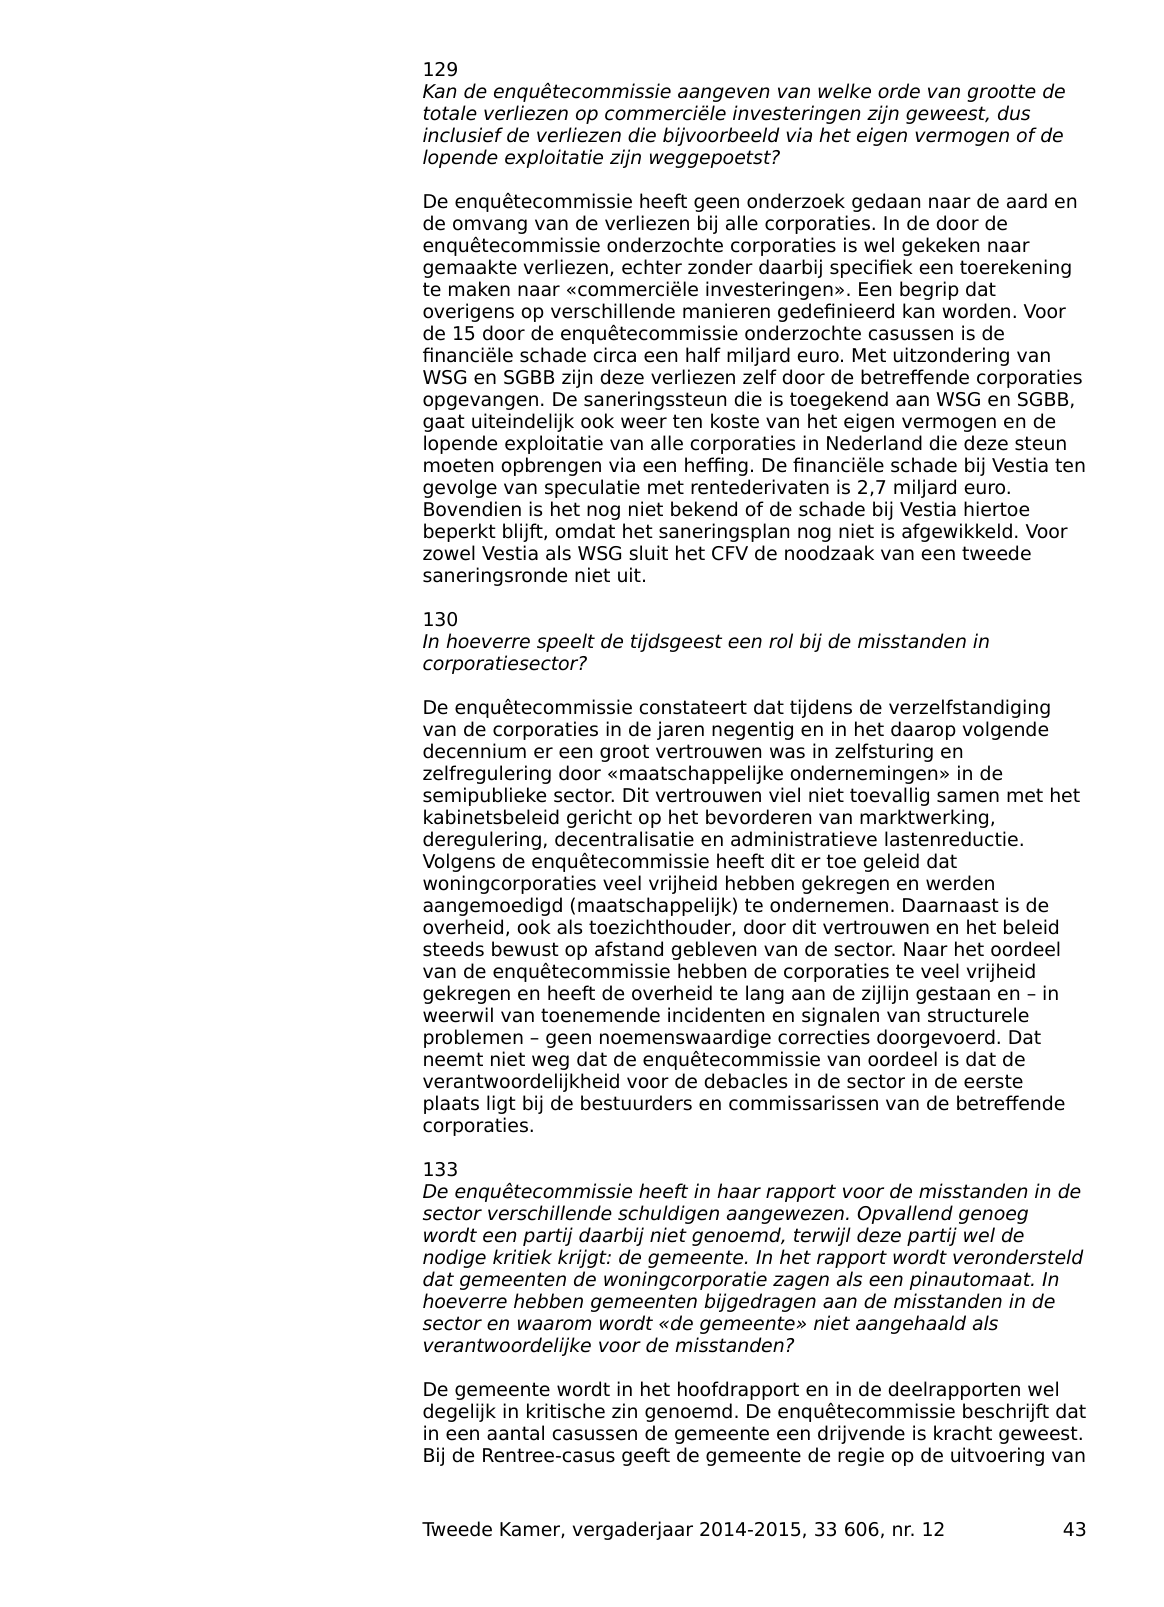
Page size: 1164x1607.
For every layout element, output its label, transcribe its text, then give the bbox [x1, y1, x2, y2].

text 130 [422, 609, 1087, 631]
text De enquêtecommissie heeft in haar rapport voor de misstanden in de sector verschillende schuldigen aangewezen. Opvallend genoeg wordt een partij daarbij niet genoemd, terwijl deze partij wel de nodige kritiek krijgt: de gemeente. In het rapport wordt verondersteld dat gemeenten de woningcorporatie zagen als een pinautomaat. In hoeverre hebben gemeenten bijgedragen aan de misstanden in de sector en waarom wordt «de gemeente» niet aangehaald als verantwoordelijke voor de misstanden? [422, 1181, 1087, 1357]
text Kan de enquêtecommissie aangeven van welke orde van grootte de totale verliezen op commerciële investeringen zijn geweest, dus inclusief de verliezen die bijvoorbeeld via het eigen vermogen of de lopende exploitatie zijn weggepoetst? [422, 81, 1087, 169]
text De enquêtecommissie constateert dat tijdens de verzelfstandiging van de corporaties in de jaren negentig en in het daarop volgende decennium er een groot vertrouwen was in zelfsturing en zelfregulering door «maatschappelijke ondernemingen» in de semipublieke sector. Dit vertrouwen viel niet toevallig samen met het kabinetsbeleid gericht op het bevorderen van marktwerking, deregulering, decentralisatie en administratieve lastenreductie. Volgens de enquêtecommissie heeft dit er toe geleid dat woningcorporaties veel vrijheid hebben gekregen en werden aangemoedigd (maatschappelijk) te ondernemen. Daarnaast is de overheid, ook als toezichthouder, door dit vertrouwen en het beleid steeds bewust op afstand gebleven van de sector. Naar het oordeel van de enquêtecommissie hebben de corporaties te veel vrijheid gekregen en heeft de overheid te lang aan de zijlijn gestaan en – in weerwil van toenemende incidenten en signalen van structurele problemen – geen noemenswaardige correcties doorgevoerd. Dat neemt niet weg dat de enquêtecommissie van oordeel is dat de verantwoordelijkheid voor de debacles in de sector in de eerste plaats ligt bij de bestuurders en commissarissen van de betreffende corporaties. [422, 697, 1087, 1137]
text De enquêtecommissie heeft geen onderzoek gedaan naar de aard en de omvang van de verliezen bij alle corporaties. In de door de enquêtecommissie onderzochte corporaties is wel gekeken naar gemaakte verliezen, echter zonder daarbij specifiek een toerekening te maken naar «commerciële investeringen». Een begrip dat overigens op verschillende manieren gedefinieerd kan worden. Voor de 15 door de enquêtecommissie onderzochte casussen is de financiële schade circa een half miljard euro. Met uitzondering van WSG en SGBB zijn deze verliezen zelf door de betreffende corporaties opgevangen. De saneringssteun die is toegekend aan WSG en SGBB, gaat uiteindelijk ook weer ten koste van het eigen vermogen en de lopende exploitatie van alle corporaties in Nederland die deze steun moeten opbrengen via een heffing. De financiële schade bij Vestia ten gevolge van speculatie met rentederivaten is 2,7 miljard euro. Bovendien is het nog niet bekend of de schade bij Vestia hiertoe beperkt blijft, omdat het saneringsplan nog niet is afgewikkeld. Voor zowel Vestia als WSG sluit het CFV de noodzaak van een tweede saneringsronde niet uit. [422, 191, 1087, 587]
text De gemeente wordt in het hoofdrapport en in de deelrapporten wel degelijk in kritische zin genoemd. De enquêtecommissie beschrijft dat in een aantal casussen de gemeente een drijvende is kracht geweest. Bij de Rentree-casus geeft de gemeente de regie op de uitvoering van [422, 1379, 1087, 1467]
text 133 [422, 1159, 1087, 1181]
text In hoeverre speelt de tijdsgeest een rol bij de misstanden in corporatiesector? [422, 631, 1087, 675]
text 129 [422, 59, 1087, 81]
